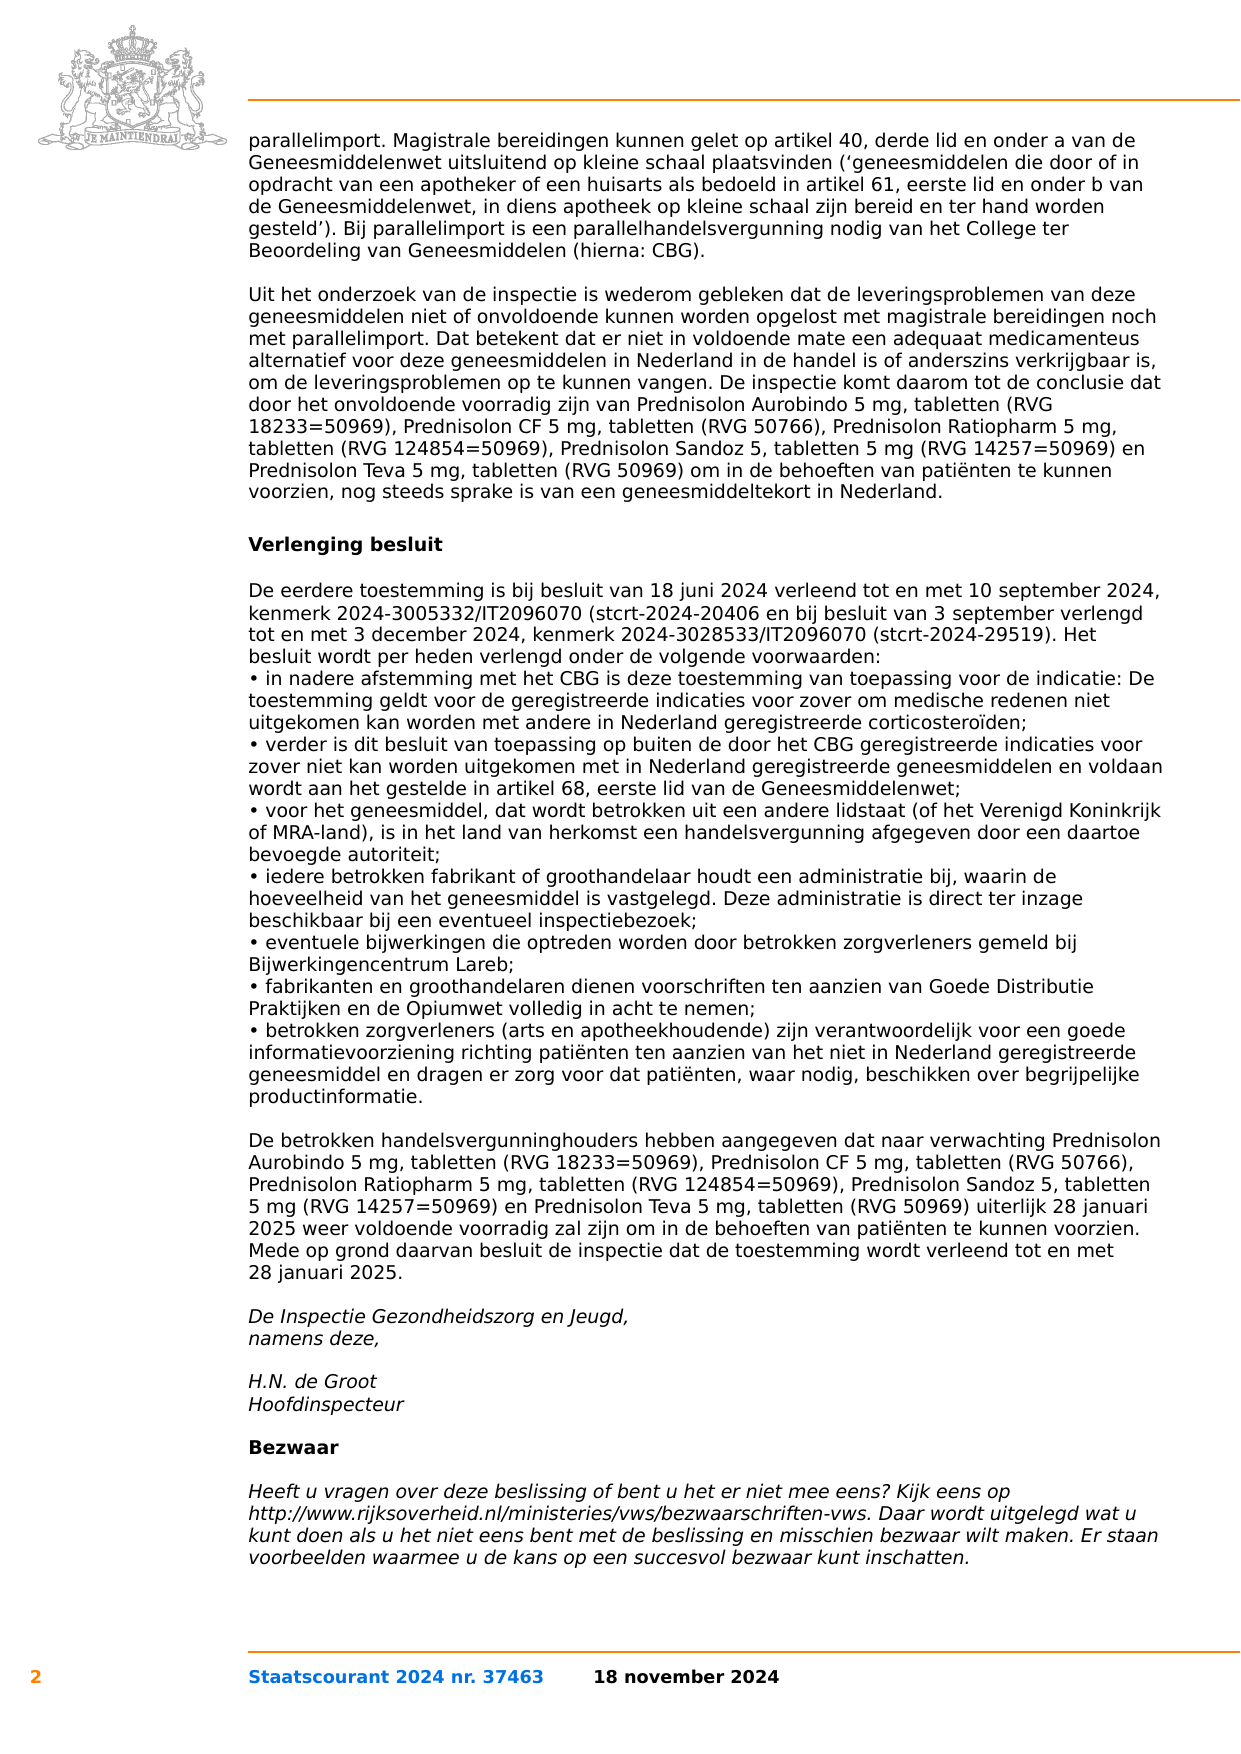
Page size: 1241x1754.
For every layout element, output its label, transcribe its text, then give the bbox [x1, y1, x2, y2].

text Heeft u vragen over deze beslissing of bent u het er niet mee eens? Kijk eens op http://www.rijksoverheid.nl/ministeries/vws/bezwaarschriften-vws. Daar wordt uitgelegd wat u kunt doen als u het niet eens bent met de beslissing en misschien bezwaar wilt maken. Er staan voorbeelden waarmee u de kans op een succesvol bezwaar kunt inschatten. [248, 1481, 1163, 1569]
text Bezwaar [248, 1437, 1163, 1459]
text • betrokken zorgverleners (arts en apotheekhoudende) zijn verantwoordelijk voor een goede informatievoorziening richting patiënten ten aanzien van het niet in Nederland geregistreerde geneesmiddel en dragen er zorg voor dat patiënten, waar nodig, beschikken over begrijpelijke productinformatie. [248, 1020, 1163, 1108]
text De betrokken handelsvergunninghouders hebben aangegeven dat naar verwachting Prednisolon Aurobindo 5 mg, tabletten (RVG 18233=50969), Prednisolon CF 5 mg, tabletten (RVG 50766), Prednisolon Ratiopharm 5 mg, tabletten (RVG 124854=50969), Prednisolon Sandoz 5, tabletten 5 mg (RVG 14257=50969) en Prednisolon Teva 5 mg, tabletten (RVG 50969) uiterlijk 28 januari 2025 weer voldoende voorradig zal zijn om in de behoeften van patiënten te kunnen voorzien. Mede op grond daarvan besluit de inspectie dat de toestemming wordt verleend tot en met 28 januari 2025. [248, 1130, 1163, 1284]
text parallelimport. Magistrale bereidingen kunnen gelet op artikel 40, derde lid en onder a van de Geneesmiddelenwet uitsluitend op kleine schaal plaatsvinden (‘geneesmiddelen die door of in opdracht van een apotheker of een huisarts als bedoeld in artikel 61, eerste lid en onder b van de Geneesmiddelenwet, in diens apotheek op kleine schaal zijn bereid en ter hand worden gesteld’). Bij parallelimport is een parallelhandelsvergunning nodig van het College ter Beoordeling van Geneesmiddelen (hierna: CBG). [248, 130, 1163, 262]
text • eventuele bijwerkingen die optreden worden door betrokken zorgverleners gemeld bij Bijwerkingencentrum Lareb; [248, 932, 1163, 976]
text • fabrikanten en groothandelaren dienen voorschriften ten aanzien van Goede Distributie Praktijken en de Opiumwet volledig in acht te nemen; [248, 976, 1163, 1020]
subtitle Verlenging besluit [248, 533, 1163, 555]
text • voor het geneesmiddel, dat wordt betrokken uit een andere lidstaat (of het Verenigd Koninkrijk of MRA-land), is in het land van herkomst een handelsvergunning afgegeven door een daartoe bevoegde autoriteit; [248, 800, 1163, 866]
text Uit het onderzoek van de inspectie is wederom gebleken dat de leveringsproblemen van deze geneesmiddelen niet of onvoldoende kunnen worden opgelost met magistrale bereidingen noch met parallelimport. Dat betekent dat er niet in voldoende mate een adequaat medicamenteus alternatief voor deze geneesmiddelen in Nederland in de handel is of anderszins verkrijgbaar is, om de leveringsproblemen op te kunnen vangen. De inspectie komt daarom tot de conclusie dat door het onvoldoende voorradig zijn van Prednisolon Aurobindo 5 mg, tabletten (RVG 18233=50969), Prednisolon CF 5 mg, tabletten (RVG 50766), Prednisolon Ratiopharm 5 mg, tabletten (RVG 124854=50969), Prednisolon Sandoz 5, tabletten 5 mg (RVG 14257=50969) en Prednisolon Teva 5 mg, tabletten (RVG 50969) om in de behoeften van patiënten te kunnen voorzien, nog steeds sprake is van een geneesmiddeltekort in Nederland. [248, 284, 1163, 503]
text • iedere betrokken fabrikant of groothandelaar houdt een administratie bij, waarin de hoeveelheid van het geneesmiddel is vastgelegd. Deze administratie is direct ter inzage beschikbaar bij een eventueel inspectiebezoek; [248, 866, 1163, 932]
picture [38, 25, 227, 150]
text • verder is dit besluit van toepassing op buiten de door het CBG geregistreerde indicaties voor zover niet kan worden uitgekomen met in Nederland geregistreerde geneesmiddelen en voldaan wordt aan het gestelde in artikel 68, eerste lid van de Geneesmiddelenwet; [248, 734, 1163, 800]
text De Inspectie Gezondheidszorg en Jeugd, namens deze, H.N. de Groot Hoofdinspecteur [248, 1306, 1163, 1415]
text De eerdere toestemming is bij besluit van 18 juni 2024 verleend tot en met 10 september 2024, kenmerk 2024-3005332/IT2096070 (stcrt-2024-20406 en bij besluit van 3 september verlengd tot en met 3 december 2024, kenmerk 2024-3028533/IT2096070 (stcrt-2024-29519). Het besluit wordt per heden verlengd onder de volgende voorwaarden: [248, 580, 1163, 668]
text • in nadere afstemming met het CBG is deze toestemming van toepassing voor de indicatie: De toestemming geldt voor de geregistreerde indicaties voor zover om medische redenen niet uitgekomen kan worden met andere in Nederland geregistreerde corticosteroïden; [248, 668, 1163, 734]
